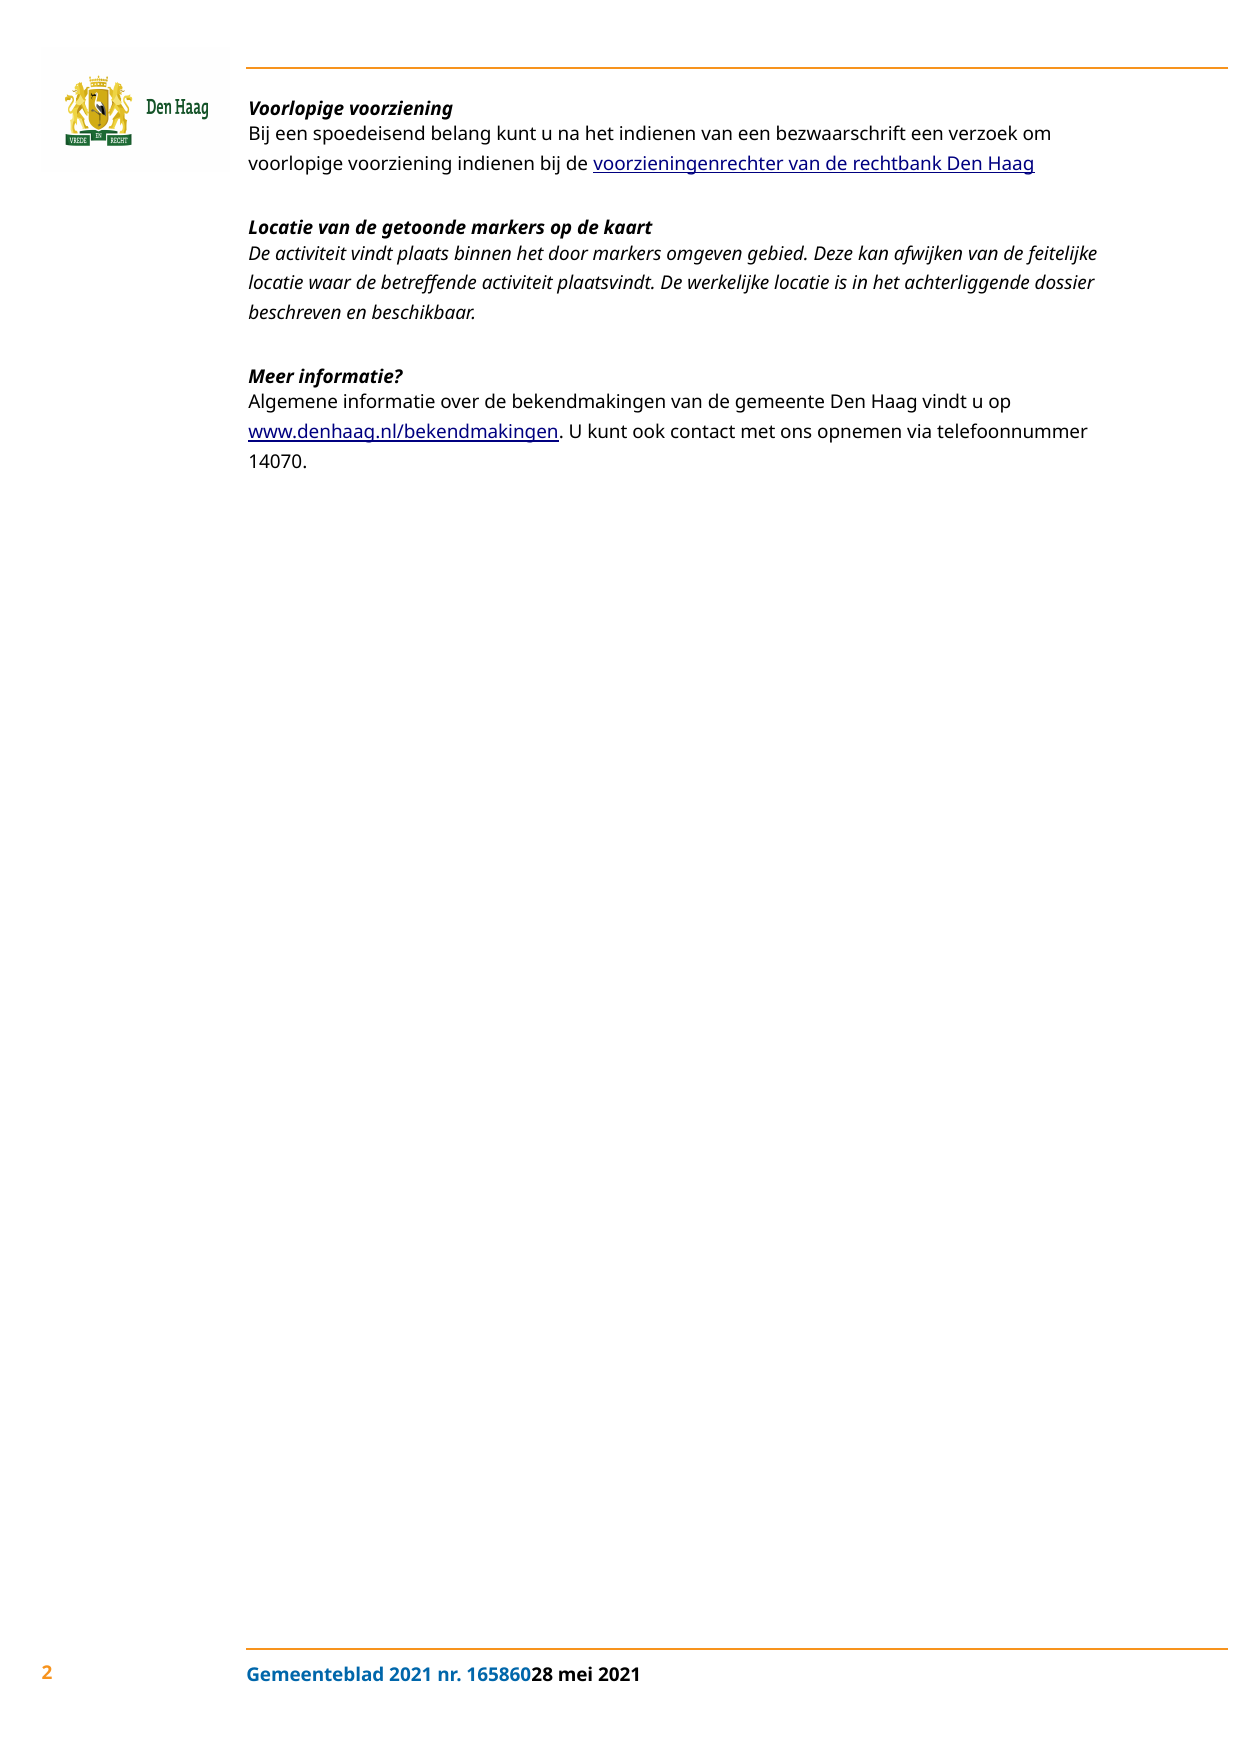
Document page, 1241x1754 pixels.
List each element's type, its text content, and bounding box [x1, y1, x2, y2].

text Locatie van de getoonde markers op de kaart [248, 214, 1152, 240]
text De activiteit vindt plaats binnen het door markers omgeven gebied. Deze kan afwijken van de feitelijke locatie waar de betreffende activiteit plaatsvindt. De werkelijke locatie is in het achterliggende dossier beschreven en beschikbaar. [248, 240, 1152, 325]
picture [41, 47, 231, 172]
text Voorlopige voorziening [248, 95, 1152, 121]
text Algemene informatie over de bekendmakingen van de gemeente Den Haag vindt u op www.denhaag.nl/bekendmakingen. U kunt ook contact met ons opnemen via telefoonnummer 14070. [248, 389, 1152, 473]
text Bij een spoedeisend belang kunt u na het indienen van een bezwaarschrift een verzoek om voorlopige voorziening indienen bij de voorzieningenrechter van de rechtbank Den Haag [248, 121, 1152, 176]
text Meer informatie? [248, 363, 1152, 389]
